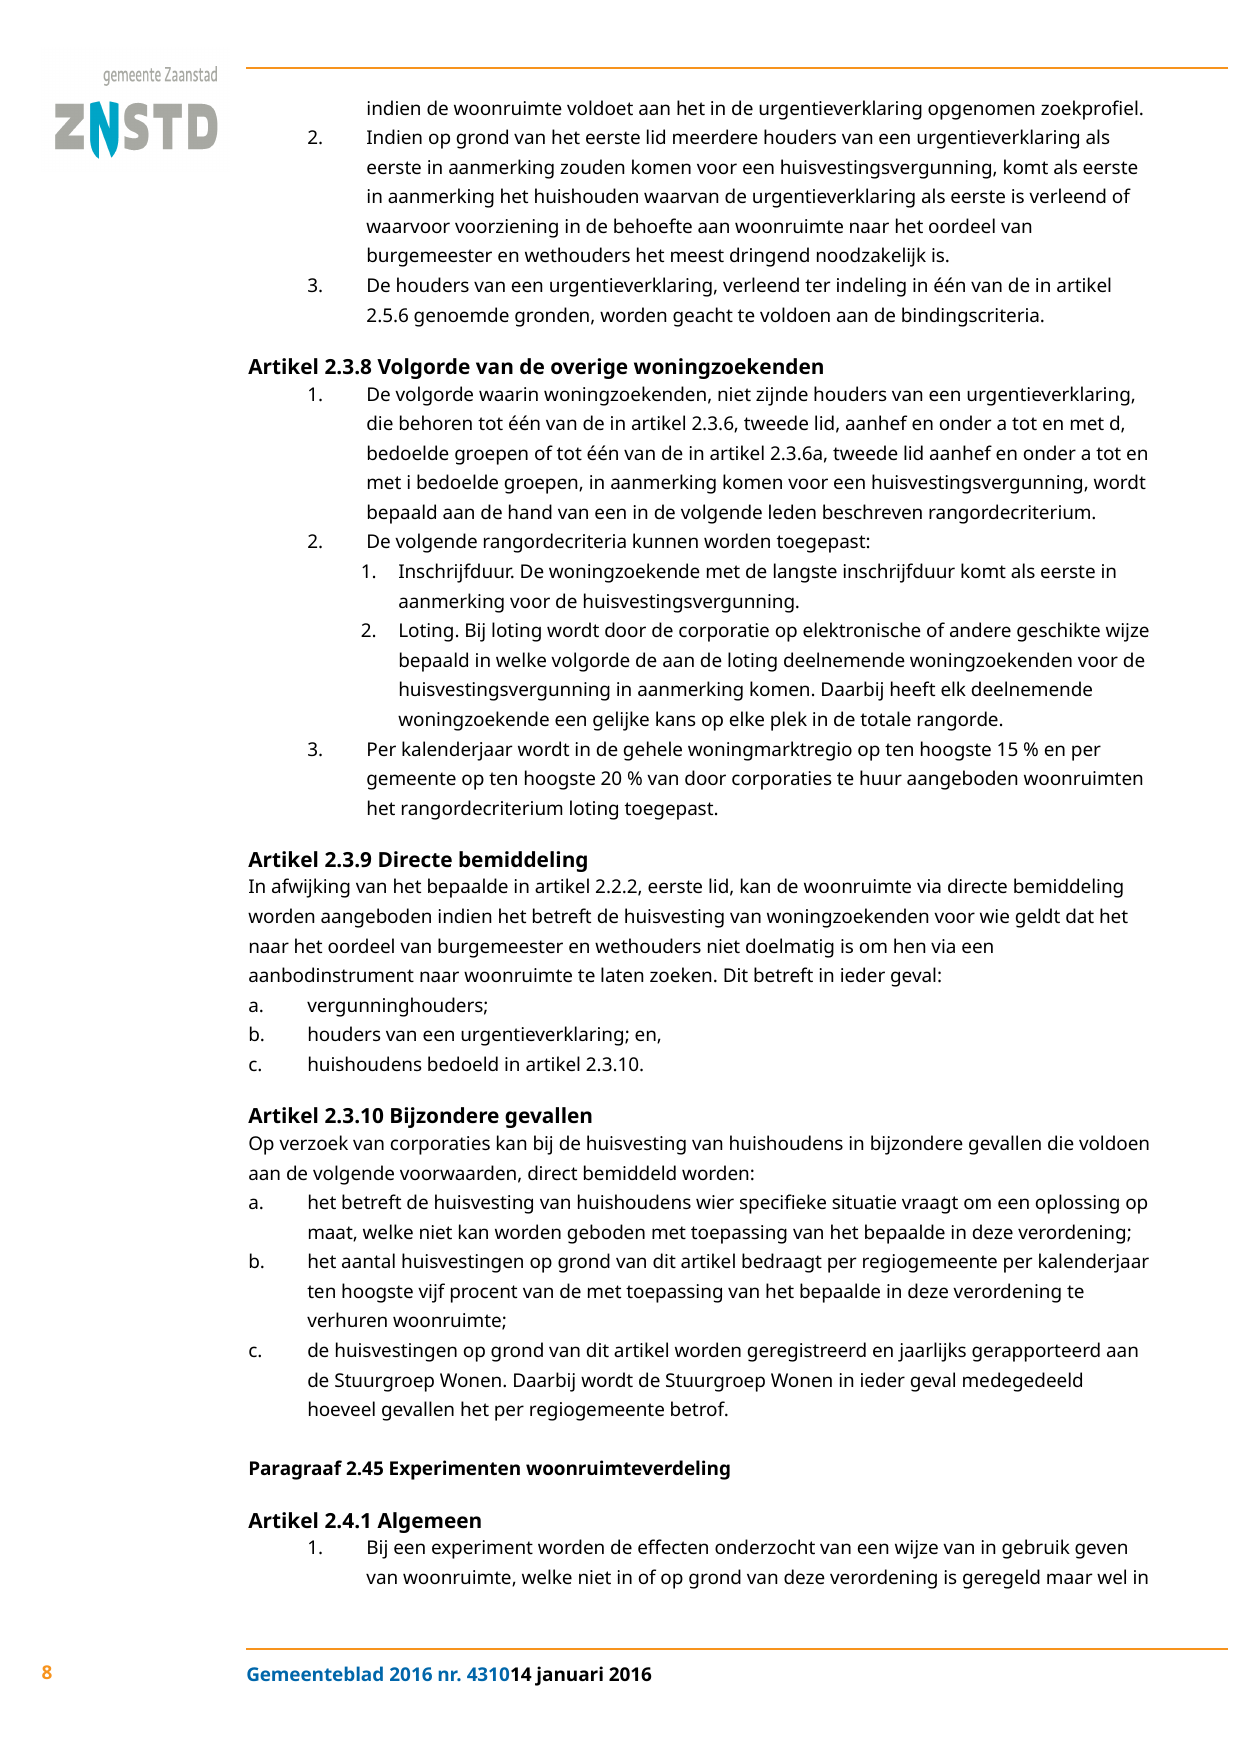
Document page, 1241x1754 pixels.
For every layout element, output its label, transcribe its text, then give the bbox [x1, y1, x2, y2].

text Artikel 2.3.8 Volgorde van de overige woningzoekenden [248, 352, 1152, 381]
list De volgende rangordecriteria kunnen worden toegepast: [307, 529, 1152, 554]
picture [41, 47, 231, 172]
list het betreft de huisvesting van huishoudens wier specifieke situatie vraagt om een oplossing op maat, welke niet kan worden geboden met toepassing van het bepaalde in deze verordening; [248, 1189, 1152, 1244]
text In afwijking van het bepaalde in artikel 2.2.2, eerste lid, kan de woonruimte via directe bemiddeling worden aangeboden indien het betreft de huisvesting van woningzoekenden voor wie geldt dat het naar het oordeel van burgemeester en wethouders niet doelmatig is om hen via een aanbodinstrument naar woonruimte te laten zoeken. Dit betreft in ieder geval: [248, 874, 1152, 988]
list De houders van een urgentieverklaring, verleend ter indeling in één van de in artikel 2.5.6 genoemde gronden, worden geacht te voldoen aan de bindingscriteria. [307, 272, 1152, 328]
list huishoudens bedoeld in artikel 2.3.10. [248, 1051, 1152, 1077]
text Artikel 2.3.9 Directe bemiddeling [248, 845, 1152, 874]
list Loting. Bij loting wordt door de corporatie op elektronische of andere geschikte wijze bepaald in welke volgorde de aan de loting deelnemende woningzoekenden voor de huisvestingsvergunning in aanmerking komen. Daarbij heeft elk deelnemende woningzoekende een gelijke kans op elke plek in de totale rangorde. [361, 617, 1152, 732]
text Op verzoek van corporaties kan bij de huisvesting van huishoudens in bijzondere gevallen die voldoen aan de volgende voorwaarden, direct bemiddeld worden: [248, 1130, 1152, 1185]
list het aantal huisvestingen op grond van dit artikel bedraagt per regiogemeente per kalenderjaar ten hoogste vijf procent van de met toepassing van het bepaalde in deze verordening te verhuren woonruimte; [248, 1248, 1152, 1333]
text Artikel 2.3.10 Bijzondere gevallen [248, 1102, 1152, 1130]
text Paragraaf 2.45 Experimenten woonruimteverdeling [248, 1456, 1152, 1481]
list De volgorde waarin woningzoekenden, niet zijnde houders van een urgentieverklaring, die behoren tot één van de in artikel 2.3.6, tweede lid, aanhef en onder a tot en met d, bedoelde groepen of tot één van de in artikel 2.3.6a, tweede lid aanhef en onder a tot en met i bedoelde groepen, in aanmerking komen voor een huisvestingsvergunning, wordt bepaald aan de hand van een in de volgende leden beschreven rangordecriterium. [307, 381, 1152, 525]
list indien de woonruimte voldoet aan het in de urgentieverklaring opgenomen zoekprofiel. [307, 95, 1152, 121]
list Per kalenderjaar wordt in de gehele woningmarktregio op ten hoogste 15 % en per gemeente op ten hoogste 20 % van door corporaties te huur aangeboden woonruimten het rangordecriterium loting toegepast. [307, 736, 1152, 821]
list houders van een urgentieverklaring; en, [248, 1022, 1152, 1047]
list de huisvestingen op grond van dit artikel worden geregistreerd en jaarlijks gerapporteerd aan de Stuurgroep Wonen. Daarbij wordt de Stuurgroep Wonen in ieder geval medegedeeld hoeveel gevallen het per regiogemeente betrof. [248, 1337, 1152, 1422]
list Inschrijfduur. De woningzoekende met de langste inschrijfduur komt als eerste in aanmerking voor de huisvestingsvergunning. [361, 558, 1152, 613]
list vergunninghouders; [248, 992, 1152, 1018]
list Bij een experiment worden de effecten onderzocht van een wijze van in gebruik geven van woonruimte, welke niet in of op grond van deze verordening is geregeld maar wel in [307, 1534, 1152, 1590]
list Indien op grond van het eerste lid meerdere houders van een urgentieverklaring als eerste in aanmerking zouden komen voor een huisvestingsvergunning, komt als eerste in aanmerking het huishouden waarvan de urgentieverklaring als eerste is verleend of waarvoor voorziening in de behoefte aan woonruimte naar het oordeel van burgemeester en wethouders het meest dringend noodzakelijk is. [307, 124, 1152, 268]
text Artikel 2.4.1 Algemeen [248, 1506, 1152, 1534]
